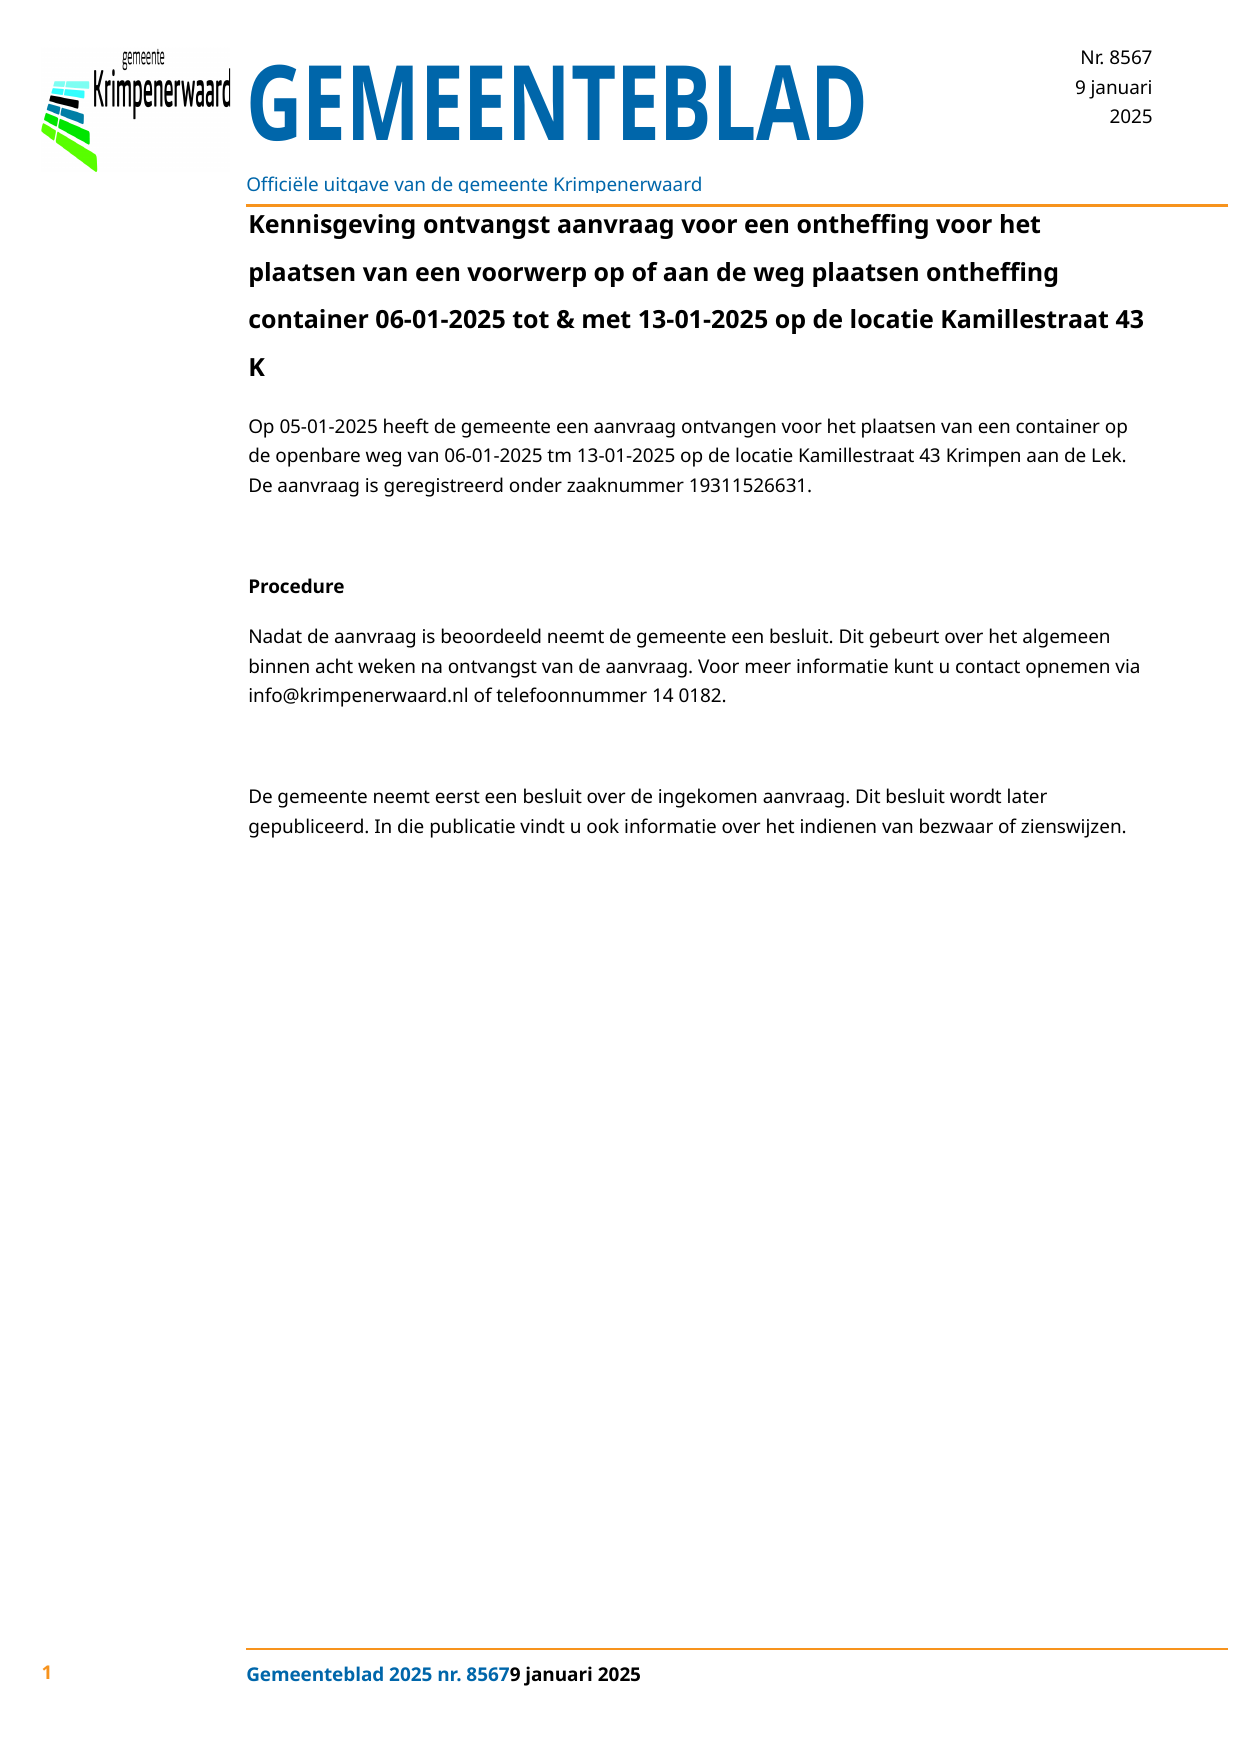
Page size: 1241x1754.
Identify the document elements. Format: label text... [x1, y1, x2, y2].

text Nadat de aanvraag is beoordeeld neemt de gemeente een besluit. Dit gebeurt over het algemeen binnen acht weken na ontvangst van de aanvraag. Voor meer informatie kunt u contact opnemen via info@krimpenerwaard.nl of telefoonnummer 14 0182. [248, 623, 1152, 708]
text Procedure [248, 573, 1152, 599]
text Op 05-01-2025 heeft de gemeente een aanvraag ontvangen voor het plaatsen van een container op de openbare weg van 06-01-2025 tm 13-01-2025 op de locatie Kamillestraat 43 Krimpen aan de Lek. De aanvraag is geregistreerd onder zaaknummer 19311526631. [248, 413, 1152, 498]
text De gemeente neemt eerst een besluit over de ingekomen aanvraag. Dit besluit wordt later gepubliceerd. In die publicatie vindt u ook informatie over het indienen van bezwaar of zienswijzen. [248, 783, 1152, 839]
picture [41, 47, 231, 172]
text Kennisgeving ontvangst aanvraag voor een ontheffing voor het plaatsen van een voorwerp op of aan de weg plaatsen ontheffing container 06-01-2025 tot & met 13-01-2025 op de locatie Kamillestraat 43 K [248, 207, 1152, 384]
